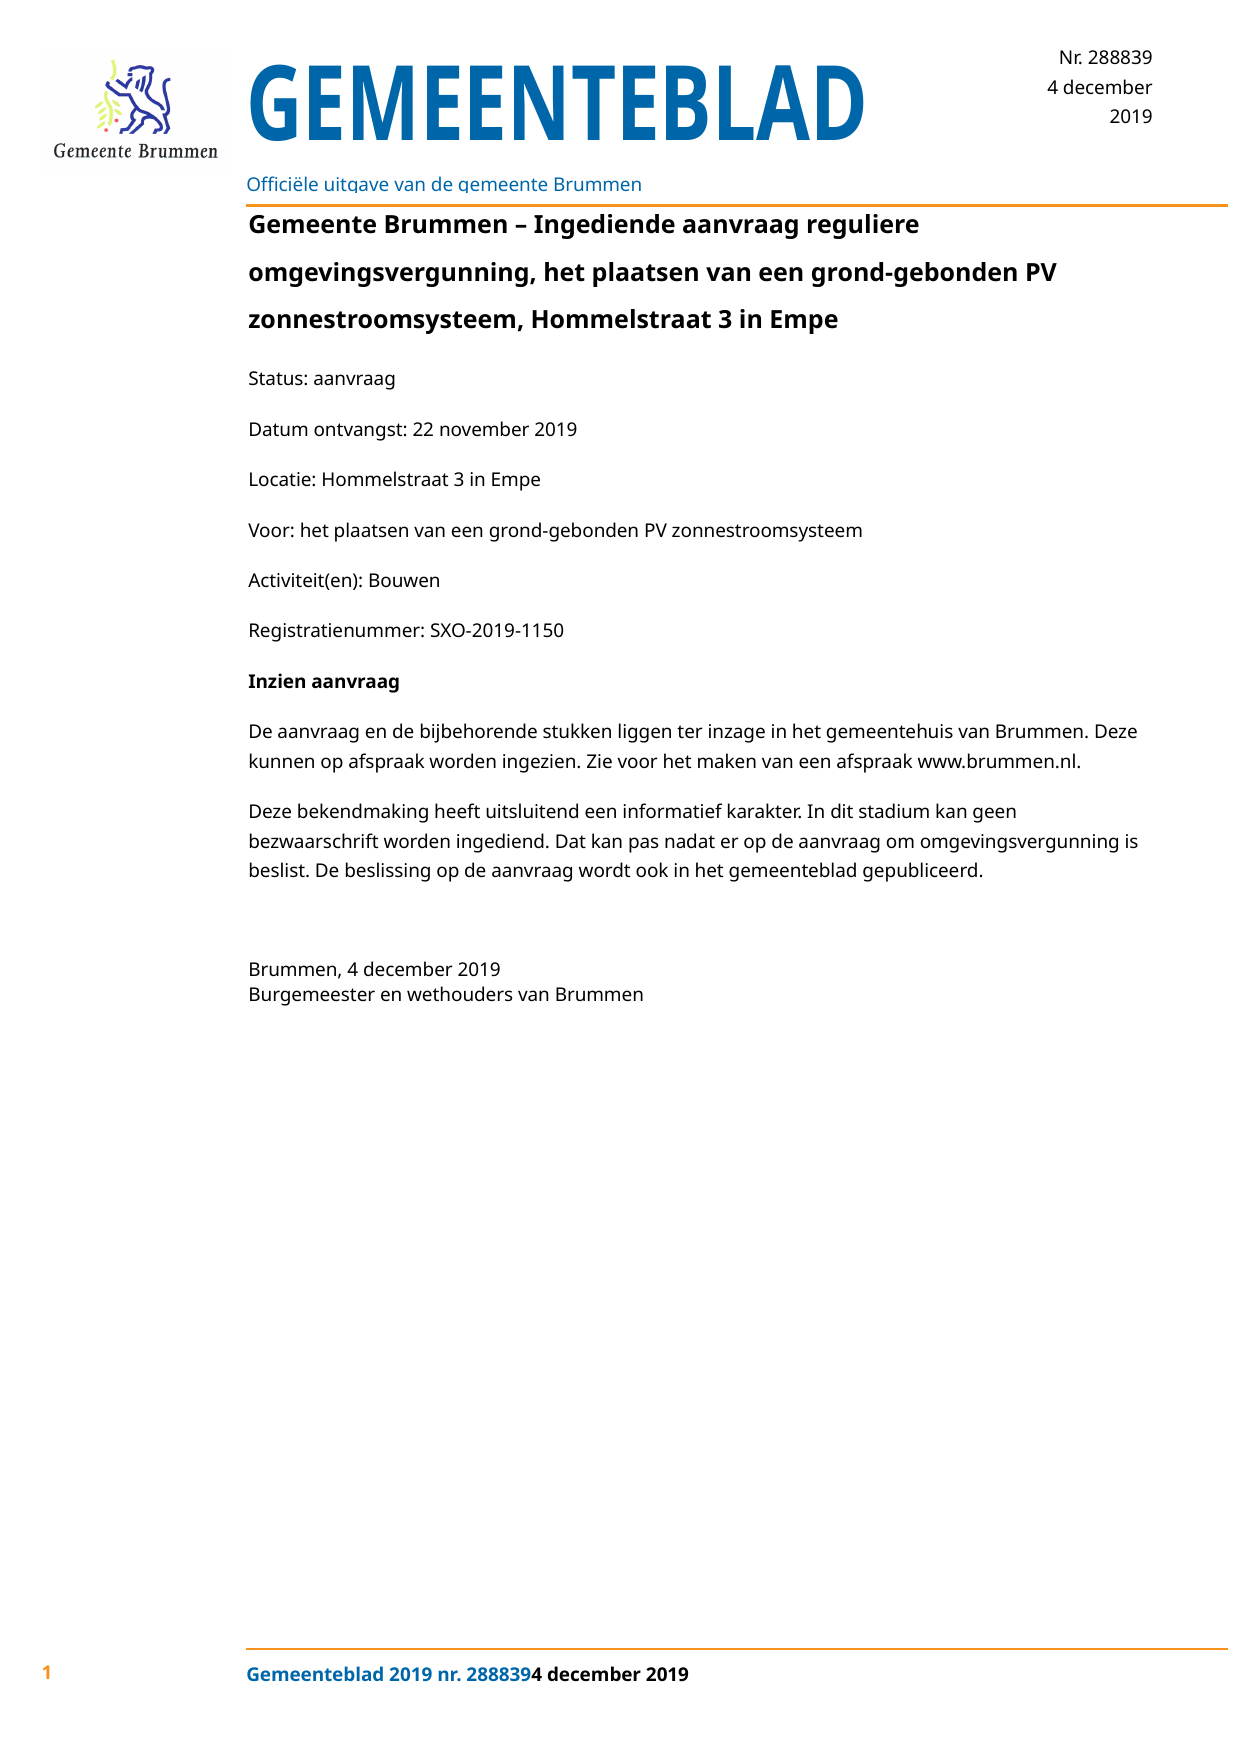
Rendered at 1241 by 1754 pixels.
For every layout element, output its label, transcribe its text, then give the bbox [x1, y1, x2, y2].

text Burgemeester en wethouders van Brummen [248, 982, 1152, 1007]
text Inzien aanvraag [248, 668, 1152, 694]
text Registratienummer: SXO-2019-1150 [248, 618, 1152, 643]
text Activiteit(en): Bouwen [248, 567, 1152, 593]
text Status: aanvraag [248, 366, 1152, 391]
picture [41, 47, 231, 172]
text Deze bekendmaking heeft uitsluitend een informatief karakter. In dit stadium kan geen bezwaarschrift worden ingediend. Dat kan pas nadat er op de aanvraag om omgevingsvergunning is beslist. De beslissing op de aanvraag wordt ook in het gemeenteblad gepubliceerd. [248, 798, 1152, 883]
text Brummen, 4 december 2019 [248, 956, 1152, 982]
text Locatie: Hommelstraat 3 in Empe [248, 466, 1152, 492]
text Gemeente Brummen – Ingediende aanvraag reguliere omgevingsvergunning, het plaatsen van een grond-gebonden PV zonnestroomsysteem, Hommelstraat 3 in Empe [248, 207, 1152, 336]
text De aanvraag en de bijbehorende stukken liggen ter inzage in het gemeentehuis van Brummen. Deze kunnen op afspraak worden ingezien. Zie voor het maken van een afspraak www.brummen.nl. [248, 718, 1152, 774]
text Voor: het plaatsen van een grond-gebonden PV zonnestroomsysteem [248, 517, 1152, 542]
text Datum ontvangst: 22 november 2019 [248, 416, 1152, 442]
